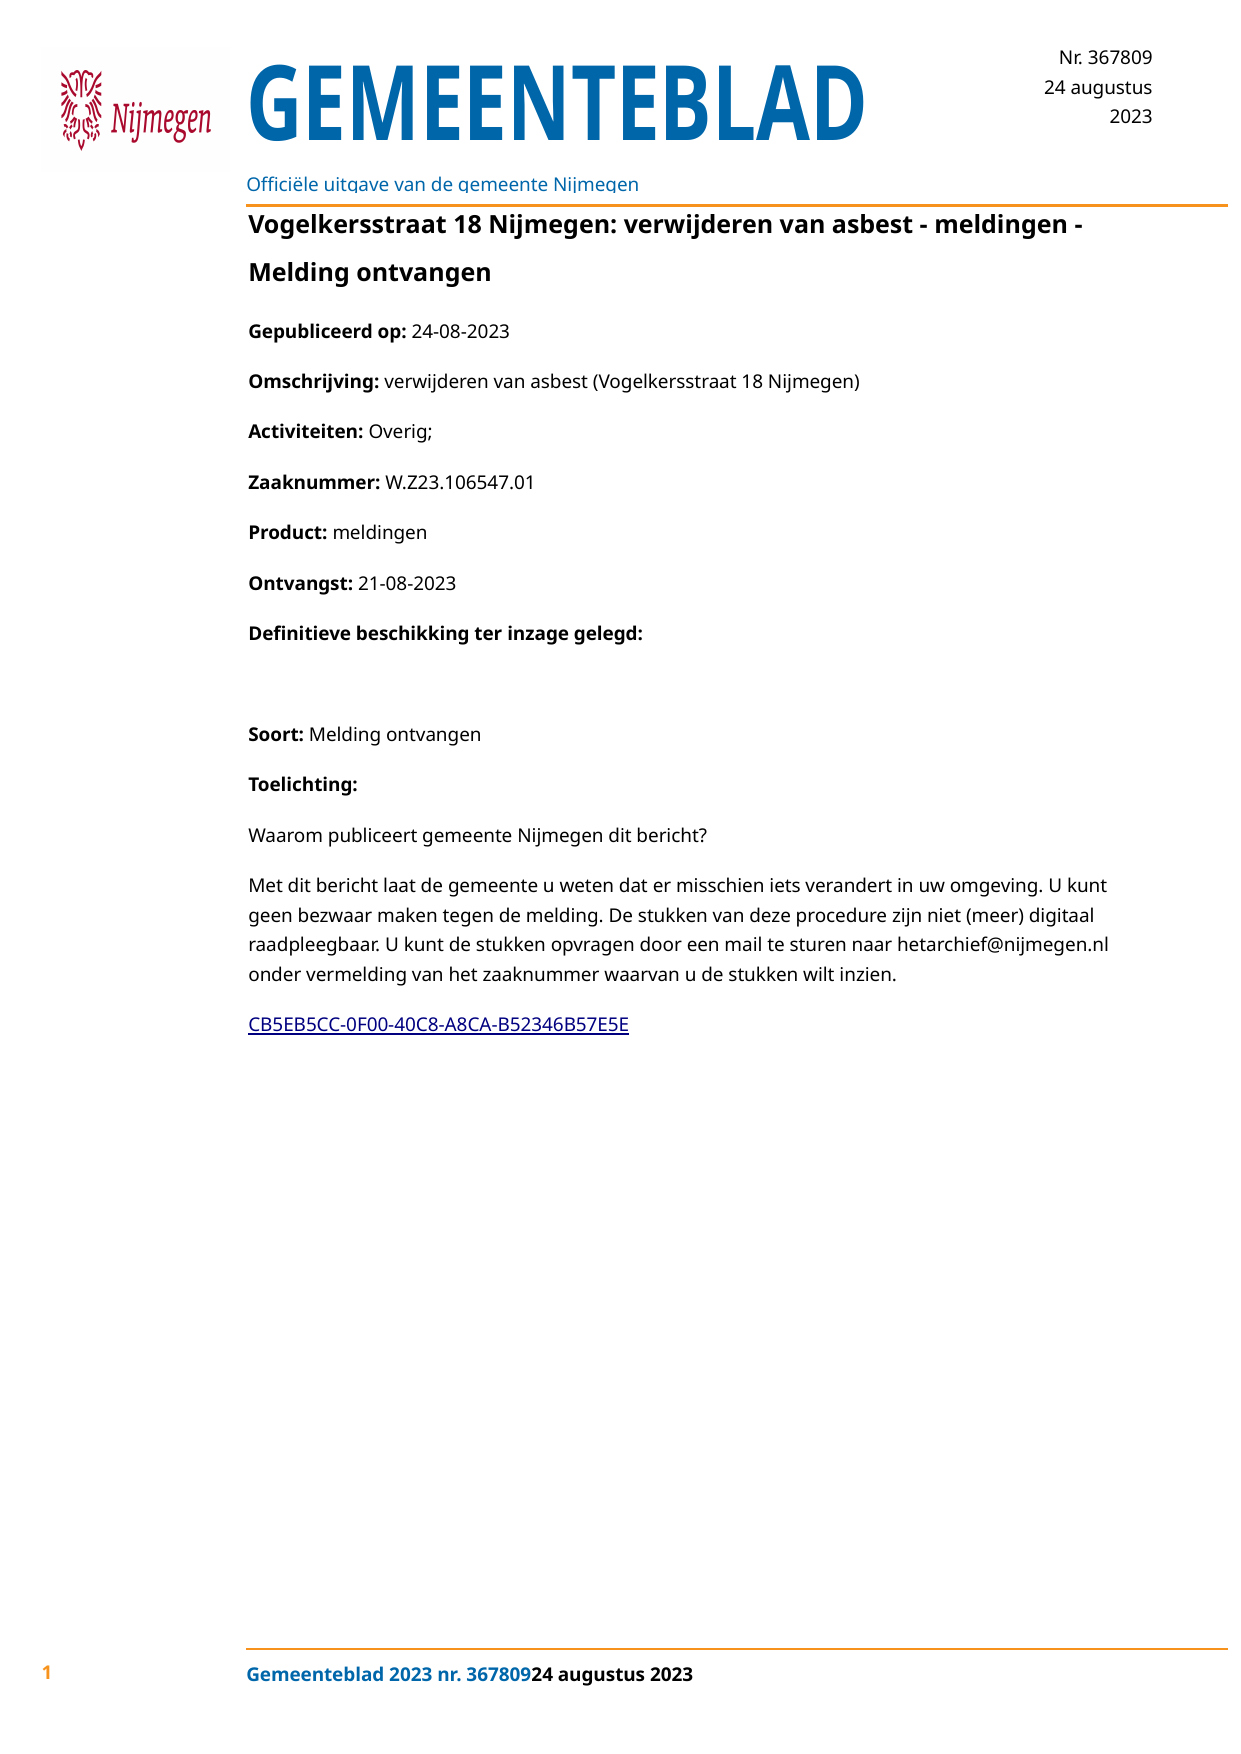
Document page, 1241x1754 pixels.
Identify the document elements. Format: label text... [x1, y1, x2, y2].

text Vogelkersstraat 18 Nijmegen: verwijderen van asbest - meldingen - Melding ontvangen [248, 207, 1152, 288]
text Waarom publiceert gemeente Nijmegen dit bericht? [248, 822, 1152, 848]
text Soort: Melding ontvangen [248, 721, 1152, 747]
text Gepubliceerd op: 24-08-2023 [248, 318, 1152, 344]
text Zaaknummer: W.Z23.106547.01 [248, 469, 1152, 495]
picture [41, 47, 231, 172]
text Omschrijving: verwijderen van asbest (Vogelkersstraat 18 Nijmegen) [248, 368, 1152, 394]
text Product: meldingen [248, 519, 1152, 545]
text Definitieve beschikking ter inzage gelegd: [248, 620, 1152, 646]
text CB5EB5CC-0F00-40C8-A8CA-B52346B57E5E [248, 1012, 1152, 1037]
text Activiteiten: Overig; [248, 419, 1152, 444]
text Ontvangst: 21-08-2023 [248, 570, 1152, 596]
text Met dit bericht laat de gemeente u weten dat er misschien iets verandert in uw omgeving. U kunt geen bezwaar maken tegen de melding. De stukken van deze procedure zijn niet (meer) digitaal raadpleegbaar. U kunt de stukken opvragen door een mail te sturen naar hetarchief@nijmegen.nl onder vermelding van het zaaknummer waarvan u de stukken wilt inzien. [248, 872, 1152, 987]
text Toelichting: [248, 772, 1152, 797]
